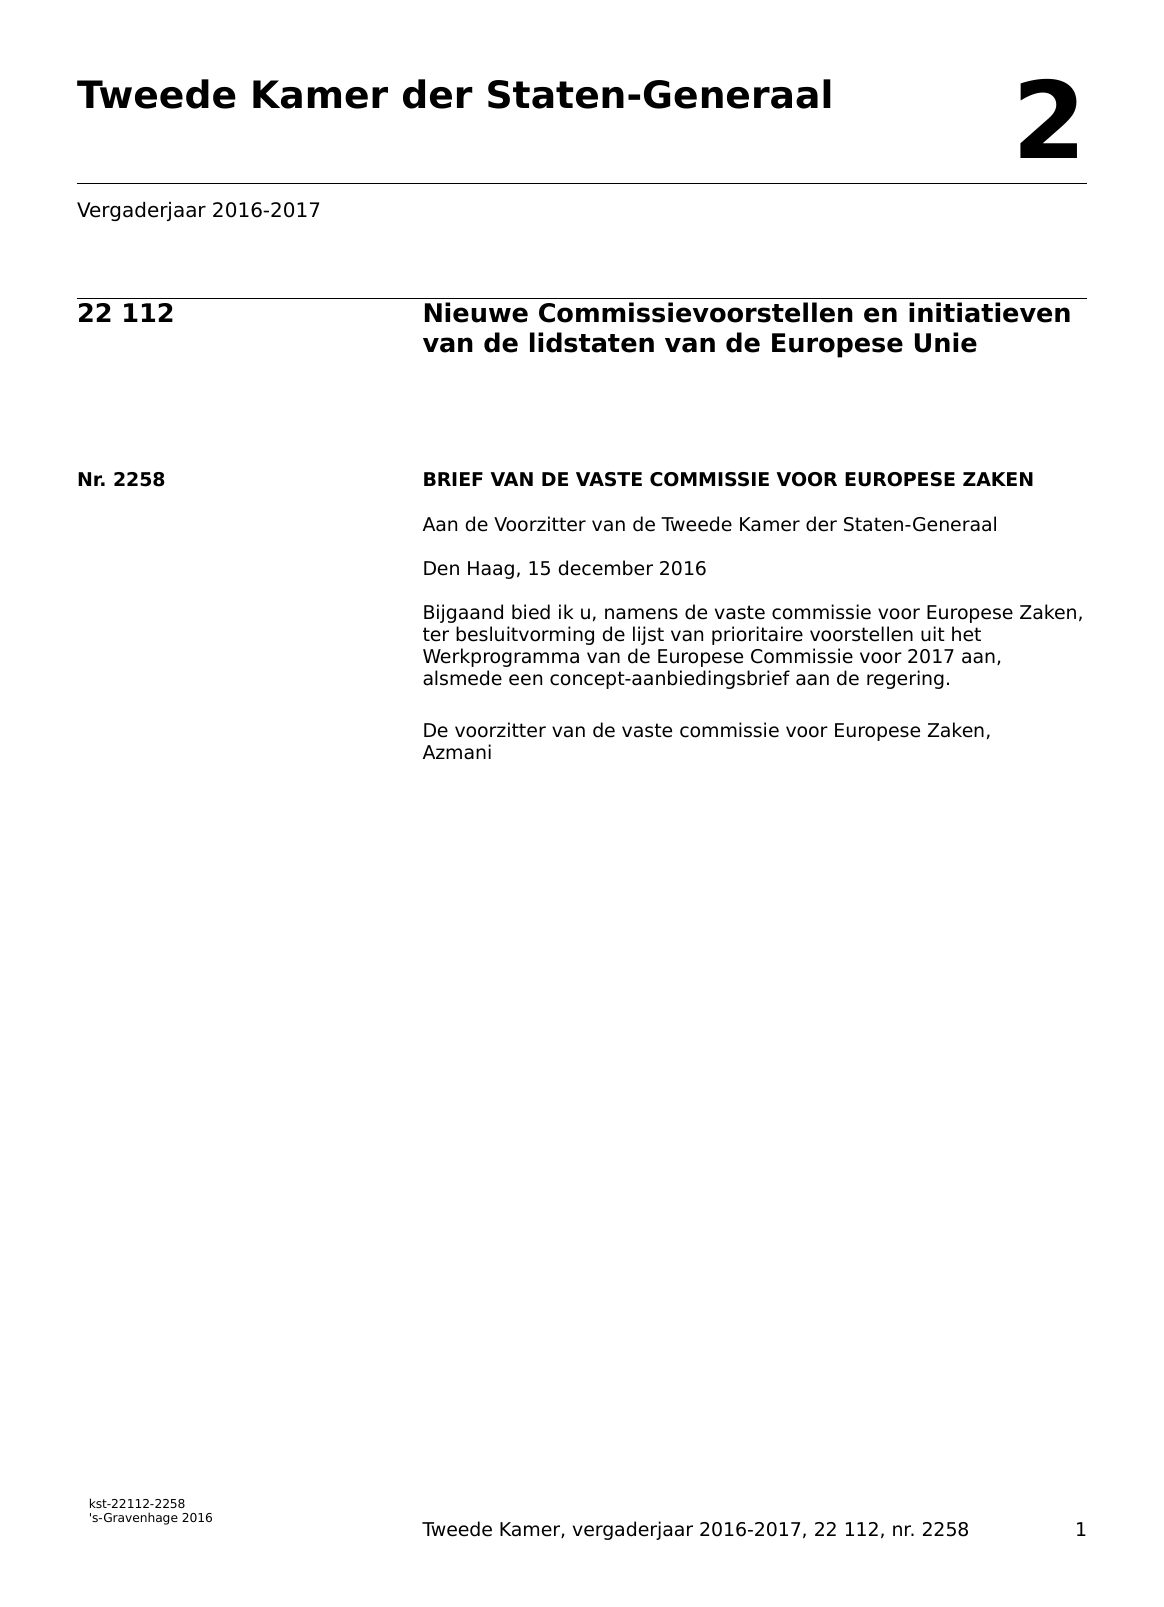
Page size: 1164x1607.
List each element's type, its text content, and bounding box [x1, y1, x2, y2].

text 's-Gravenhage 2016 [88, 1511, 323, 1525]
table_header Tweede Kamer der Staten-Generaal [77, 59, 886, 183]
text Bijgaand bied ik u, namens de vaste commissie voor Europese Zaken, ter besluitvorming de lijst van prioritaire voorstellen uit het Werkprogramma van de Europese Commissie voor 2017 aan, alsmede een concept-aanbiedingsbrief aan de regering. [422, 602, 1087, 690]
text kst-22112-2258 [88, 1497, 323, 1511]
text De voorzitter van de vaste commissie voor Europese Zaken, Azmani [422, 720, 1087, 764]
text Den Haag, 15 december 2016 [422, 558, 1087, 580]
subtitle Nr. 2258 BRIEF VAN DE VASTE COMMISSIE VOOR EUROPESE ZAKEN [77, 469, 1087, 491]
table_cell Vergaderjaar 2016-2017 [77, 184, 1087, 298]
subtitle 22 112 Nieuwe Commissievoorstellen en initiatieven van de lidstaten van de Europese Unie [77, 299, 1087, 358]
text Aan de Voorzitter van de Tweede Kamer der Staten-Generaal [422, 513, 1087, 536]
table_header 2 [886, 59, 1087, 183]
